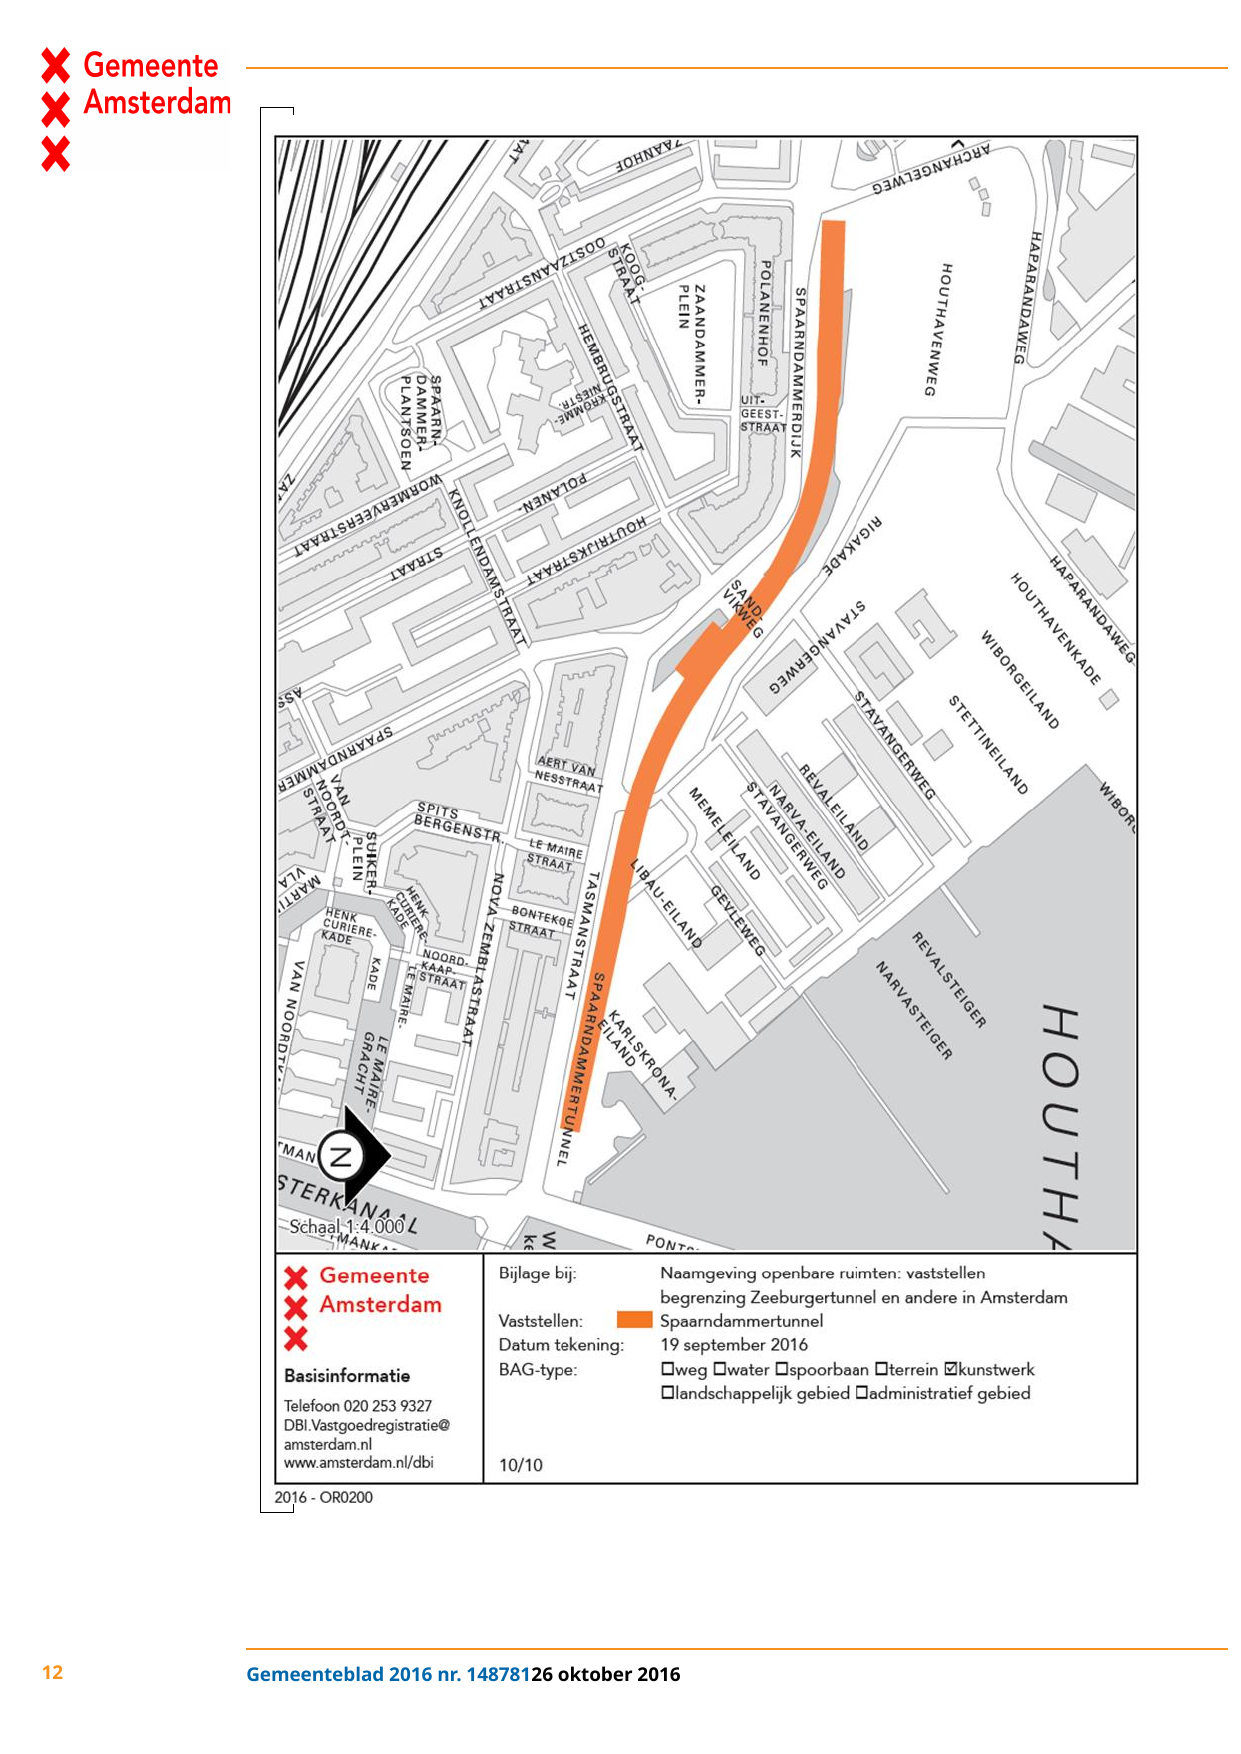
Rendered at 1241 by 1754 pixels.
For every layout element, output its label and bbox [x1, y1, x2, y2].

picture [41, 47, 231, 172]
picture [268, 115, 1151, 1504]
